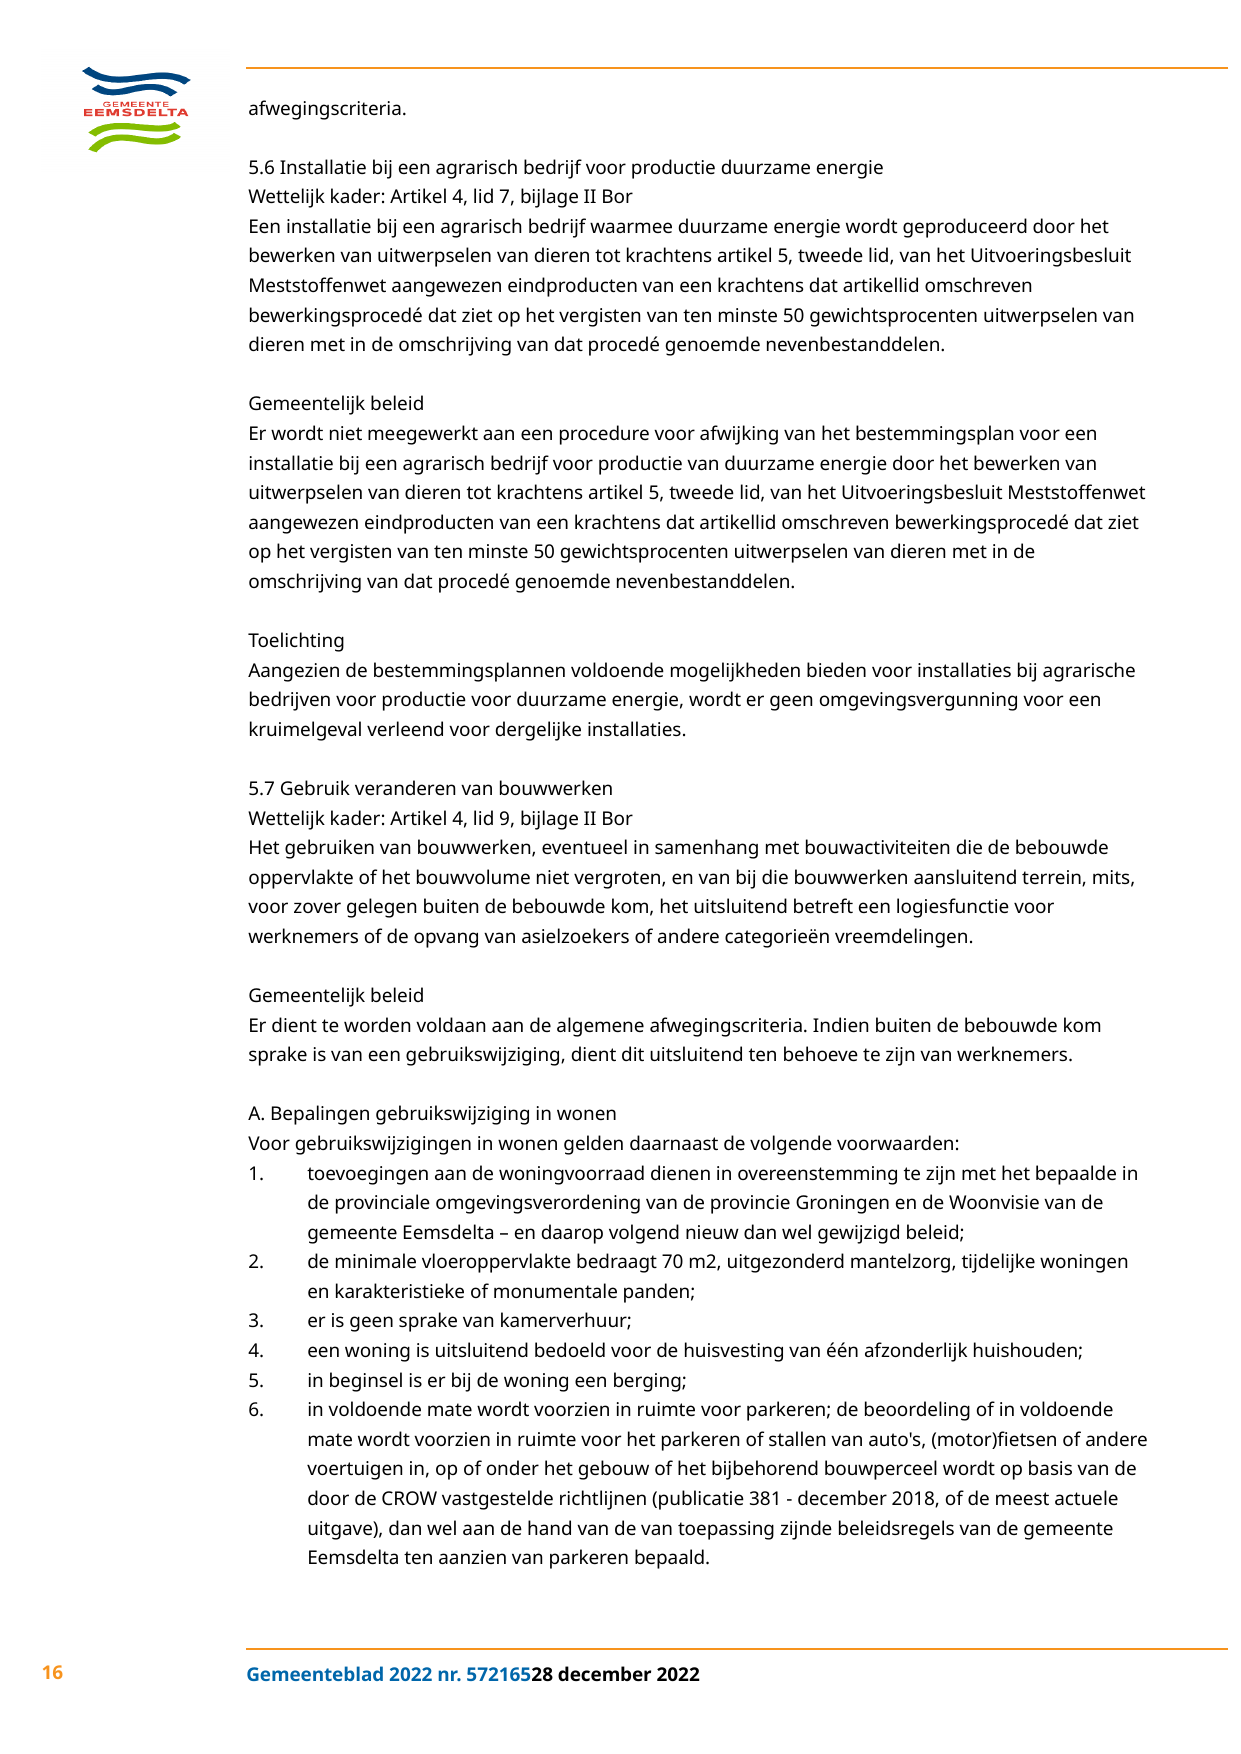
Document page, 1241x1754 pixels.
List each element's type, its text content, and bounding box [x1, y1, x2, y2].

text Gemeentelijk beleid [248, 391, 1152, 416]
text Aangezien de bestemmingsplannen voldoende mogelijkheden bieden voor installaties bij agrarische bedrijven voor productie voor duurzame energie, wordt er geen omgevingsvergunning voor een kruimelgeval verleend voor dergelijke installaties. [248, 657, 1152, 742]
text Voor gebruikswijzigingen in wonen gelden daarnaast de volgende voorwaarden: [248, 1130, 1152, 1156]
text Een installatie bij een agrarisch bedrijf waarmee duurzame energie wordt geproduceerd door het bewerken van uitwerpselen van dieren tot krachtens artikel 5, tweede lid, van het Uitvoeringsbesluit Meststoffenwet aangewezen eindproducten van een krachtens dat artikellid omschreven bewerkingsprocedé dat ziet op het vergisten van ten minste 50 gewichtsprocenten uitwerpselen van dieren met in de omschrijving van dat procedé genoemde nevenbestanddelen. [248, 213, 1152, 357]
text Gemeentelijk beleid [248, 982, 1152, 1008]
list de minimale vloeroppervlakte bedraagt 70 m2, uitgezonderd mantelzorg, tijdelijke woningen en karakteristieke of monumentale panden; [248, 1248, 1152, 1304]
text A. Bepalingen gebruikswijziging in wonen [248, 1101, 1152, 1126]
list er is geen sprake van kamerverhuur; [248, 1308, 1152, 1333]
text Er dient te worden voldaan aan de algemene afwegingscriteria. Indien buiten de bebouwde kom sprake is van een gebruikswijziging, dient dit uitsluitend ten behoeve te zijn van werknemers. [248, 1012, 1152, 1067]
text Toelichting [248, 627, 1152, 653]
list in voldoende mate wordt voorzien in ruimte voor parkeren; de beoordeling of in voldoende mate wordt voorzien in ruimte voor het parkeren of stallen van auto's, (motor)fietsen of andere voertuigen in, op of onder het gebouw of het bijbehorend bouwperceel wordt op basis van de door de CROW vastgestelde richtlijnen (publicatie 381 - december 2018, of de meest actuele uitgave), dan wel aan de hand van de van toepassing zijnde beleidsregels van de gemeente Eemsdelta ten aanzien van parkeren bepaald. [248, 1396, 1152, 1570]
picture [41, 47, 231, 172]
text Wettelijk kader: Artikel 4, lid 9, bijlage II Bor [248, 805, 1152, 831]
text afwegingscriteria. [248, 95, 1152, 121]
text Het gebruiken van bouwwerken, eventueel in samenhang met bouwactiviteiten die de bebouwde oppervlakte of het bouwvolume niet vergroten, en van bij die bouwwerken aansluitend terrein, mits, voor zover gelegen buiten de bebouwde kom, het uitsluitend betreft een logiesfunctie voor werknemers of de opvang van asielzoekers of andere categorieën vreemdelingen. [248, 834, 1152, 949]
text Er wordt niet meegewerkt aan een procedure voor afwijking van het bestemmingsplan voor een installatie bij een agrarisch bedrijf voor productie van duurzame energie door het bewerken van uitwerpselen van dieren tot krachtens artikel 5, tweede lid, van het Uitvoeringsbesluit Meststoffenwet aangewezen eindproducten van een krachtens dat artikellid omschreven bewerkingsprocedé dat ziet op het vergisten van ten minste 50 gewichtsprocenten uitwerpselen van dieren met in de omschrijving van dat procedé genoemde nevenbestanddelen. [248, 420, 1152, 594]
list toevoegingen aan de woningvoorraad dienen in overeenstemming te zijn met het bepaalde in de provinciale omgevingsverordening van de provincie Groningen en de Woonvisie van de gemeente Eemsdelta – en daarop volgend nieuw dan wel gewijzigd beleid; [248, 1160, 1152, 1245]
text 5.6 Installatie bij een agrarisch bedrijf voor productie duurzame energie [248, 154, 1152, 180]
text 5.7 Gebruik veranderen van bouwwerken [248, 775, 1152, 801]
list in beginsel is er bij de woning een berging; [248, 1367, 1152, 1393]
list een woning is uitsluitend bedoeld voor de huisvesting van één afzonderlijk huishouden; [248, 1337, 1152, 1363]
text Wettelijk kader: Artikel 4, lid 7, bijlage II Bor [248, 183, 1152, 209]
